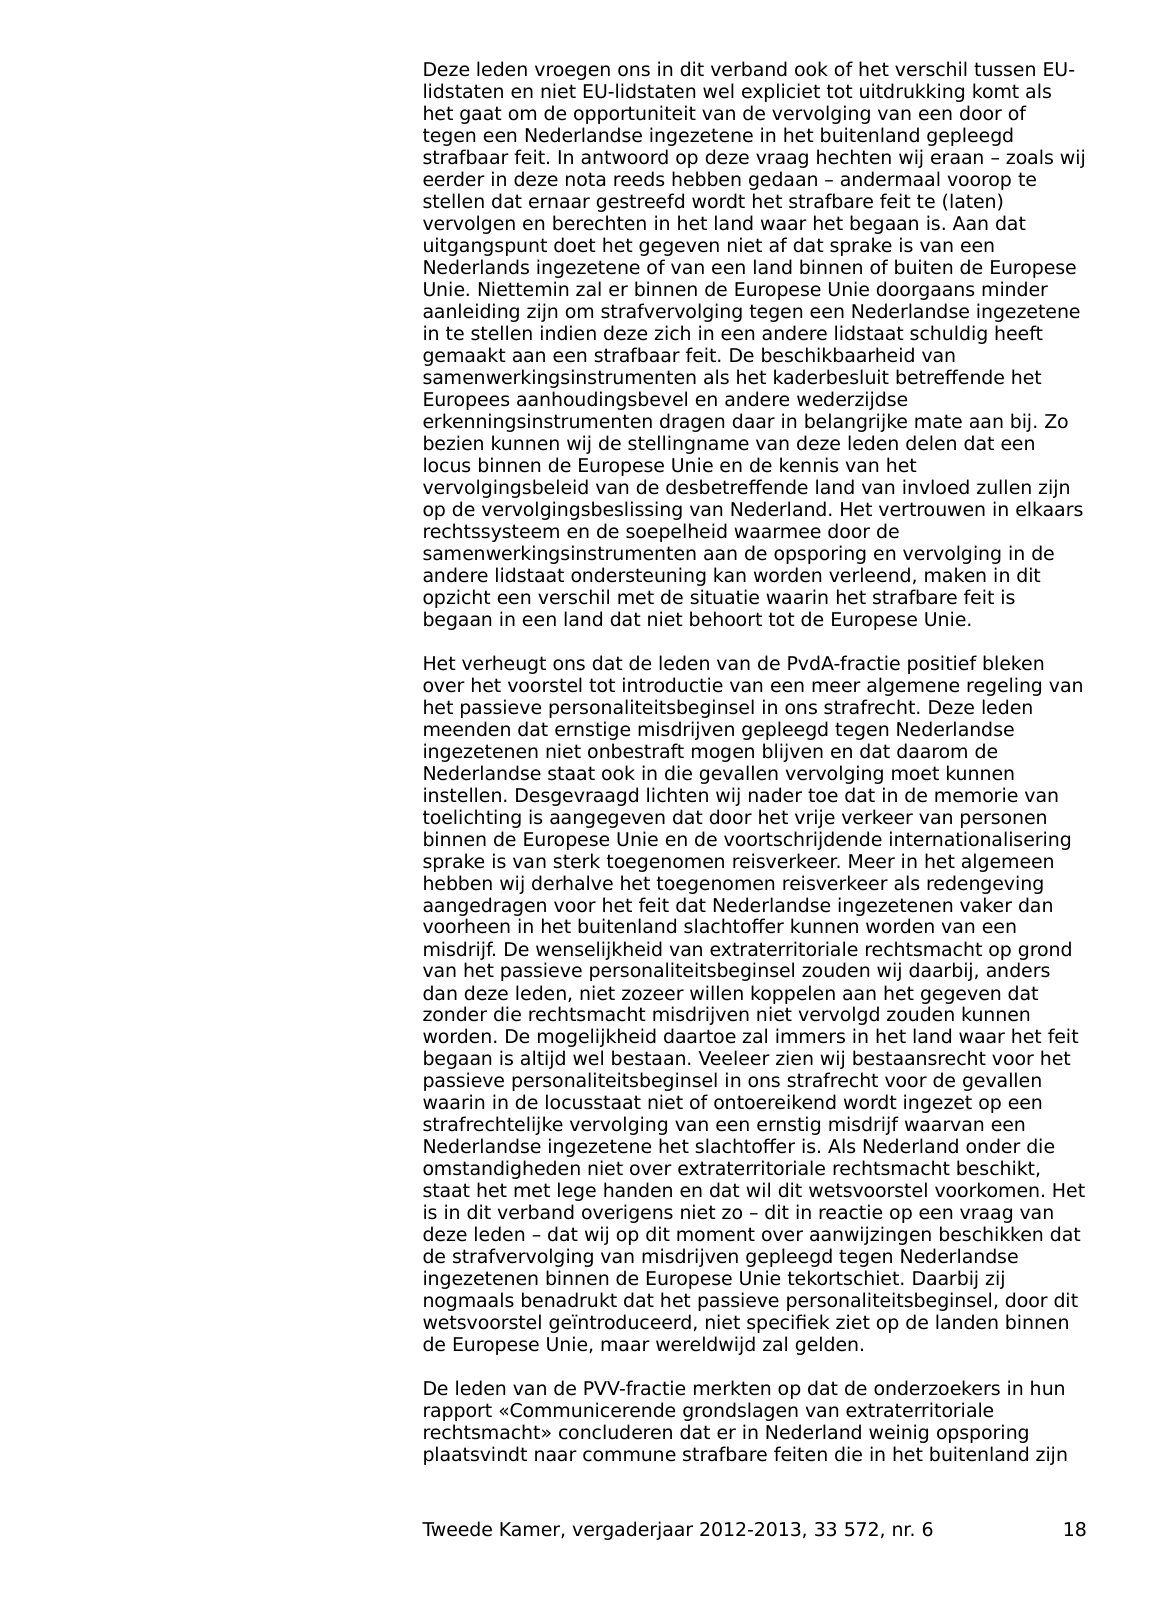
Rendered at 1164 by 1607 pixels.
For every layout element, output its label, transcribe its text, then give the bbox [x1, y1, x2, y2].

text Het verheugt ons dat de leden van de PvdA-fractie positief bleken over het voorstel tot introductie van een meer algemene regeling van het passieve personaliteitsbeginsel in ons strafrecht. Deze leden meenden dat ernstige misdrijven gepleegd tegen Nederlandse ingezetenen niet onbestraft mogen blijven en dat daarom de Nederlandse staat ook in die gevallen vervolging moet kunnen instellen. Desgevraagd lichten wij nader toe dat in de memorie van toelichting is aangegeven dat door het vrije verkeer van personen binnen de Europese Unie en de voortschrijdende internationalisering sprake is van sterk toegenomen reisverkeer. Meer in het algemeen hebben wij derhalve het toegenomen reisverkeer als redengeving aangedragen voor het feit dat Nederlandse ingezetenen vaker dan voorheen in het buitenland slachtoffer kunnen worden van een misdrijf. De wenselijkheid van extraterritoriale rechtsmacht op grond van het passieve personaliteitsbeginsel zouden wij daarbij, anders dan deze leden, niet zozeer willen koppelen aan het gegeven dat zonder die rechtsmacht misdrijven niet vervolgd zouden kunnen worden. De mogelijkheid daartoe zal immers in het land waar het feit begaan is altijd wel bestaan. Veeleer zien wij bestaansrecht voor het passieve personaliteitsbeginsel in ons strafrecht voor de gevallen waarin in de locusstaat niet of ontoereikend wordt ingezet op een strafrechtelijke vervolging van een ernstig misdrijf waarvan een Nederlandse ingezetene het slachtoffer is. Als Nederland onder die omstandigheden niet over extraterritoriale rechtsmacht beschikt, staat het met lege handen en dat wil dit wetsvoorstel voorkomen. Het is in dit verband overigens niet zo – dit in reactie op een vraag van deze leden – dat wij op dit moment over aanwijzingen beschikken dat de strafvervolging van misdrijven gepleegd tegen Nederlandse ingezetenen binnen de Europese Unie tekortschiet. Daarbij zij nogmaals benadrukt dat het passieve personaliteitsbeginsel, door dit wetsvoorstel geïntroduceerd, niet specifiek ziet op de landen binnen de Europese Unie, maar wereldwijd zal gelden. [422, 653, 1087, 1356]
text De leden van de PVV-fractie merkten op dat de onderzoekers in hun rapport «Communicerende grondslagen van extraterritoriale rechtsmacht» concluderen dat er in Nederland weinig opsporing plaatsvindt naar commune strafbare feiten die in het buitenland zijn [422, 1378, 1087, 1466]
text Deze leden vroegen ons in dit verband ook of het verschil tussen EU-lidstaten en niet EU-lidstaten wel expliciet tot uitdrukking komt als het gaat om de opportuniteit van de vervolging van een door of tegen een Nederlandse ingezetene in het buitenland gepleegd strafbaar feit. In antwoord op deze vraag hechten wij eraan – zoals wij eerder in deze nota reeds hebben gedaan – andermaal voorop te stellen dat ernaar gestreefd wordt het strafbare feit te (laten) vervolgen en berechten in het land waar het begaan is. Aan dat uitgangspunt doet het gegeven niet af dat sprake is van een Nederlands ingezetene of van een land binnen of buiten de Europese Unie. Niettemin zal er binnen de Europese Unie doorgaans minder aanleiding zijn om strafvervolging tegen een Nederlandse ingezetene in te stellen indien deze zich in een andere lidstaat schuldig heeft gemaakt aan een strafbaar feit. De beschikbaarheid van samenwerkingsinstrumenten als het kaderbesluit betreffende het Europees aanhoudingsbevel en andere wederzijdse erkenningsinstrumenten dragen daar in belangrijke mate aan bij. Zo bezien kunnen wij de stellingname van deze leden delen dat een locus binnen de Europese Unie en de kennis van het vervolgingsbeleid van de desbetreffende land van invloed zullen zijn op de vervolgingsbeslissing van Nederland. Het vertrouwen in elkaars rechtssysteem en de soepelheid waarmee door de samenwerkingsinstrumenten aan de opsporing en vervolging in de andere lidstaat ondersteuning kan worden verleend, maken in dit opzicht een verschil met de situatie waarin het strafbare feit is begaan in een land dat niet behoort tot de Europese Unie. [422, 59, 1087, 631]
